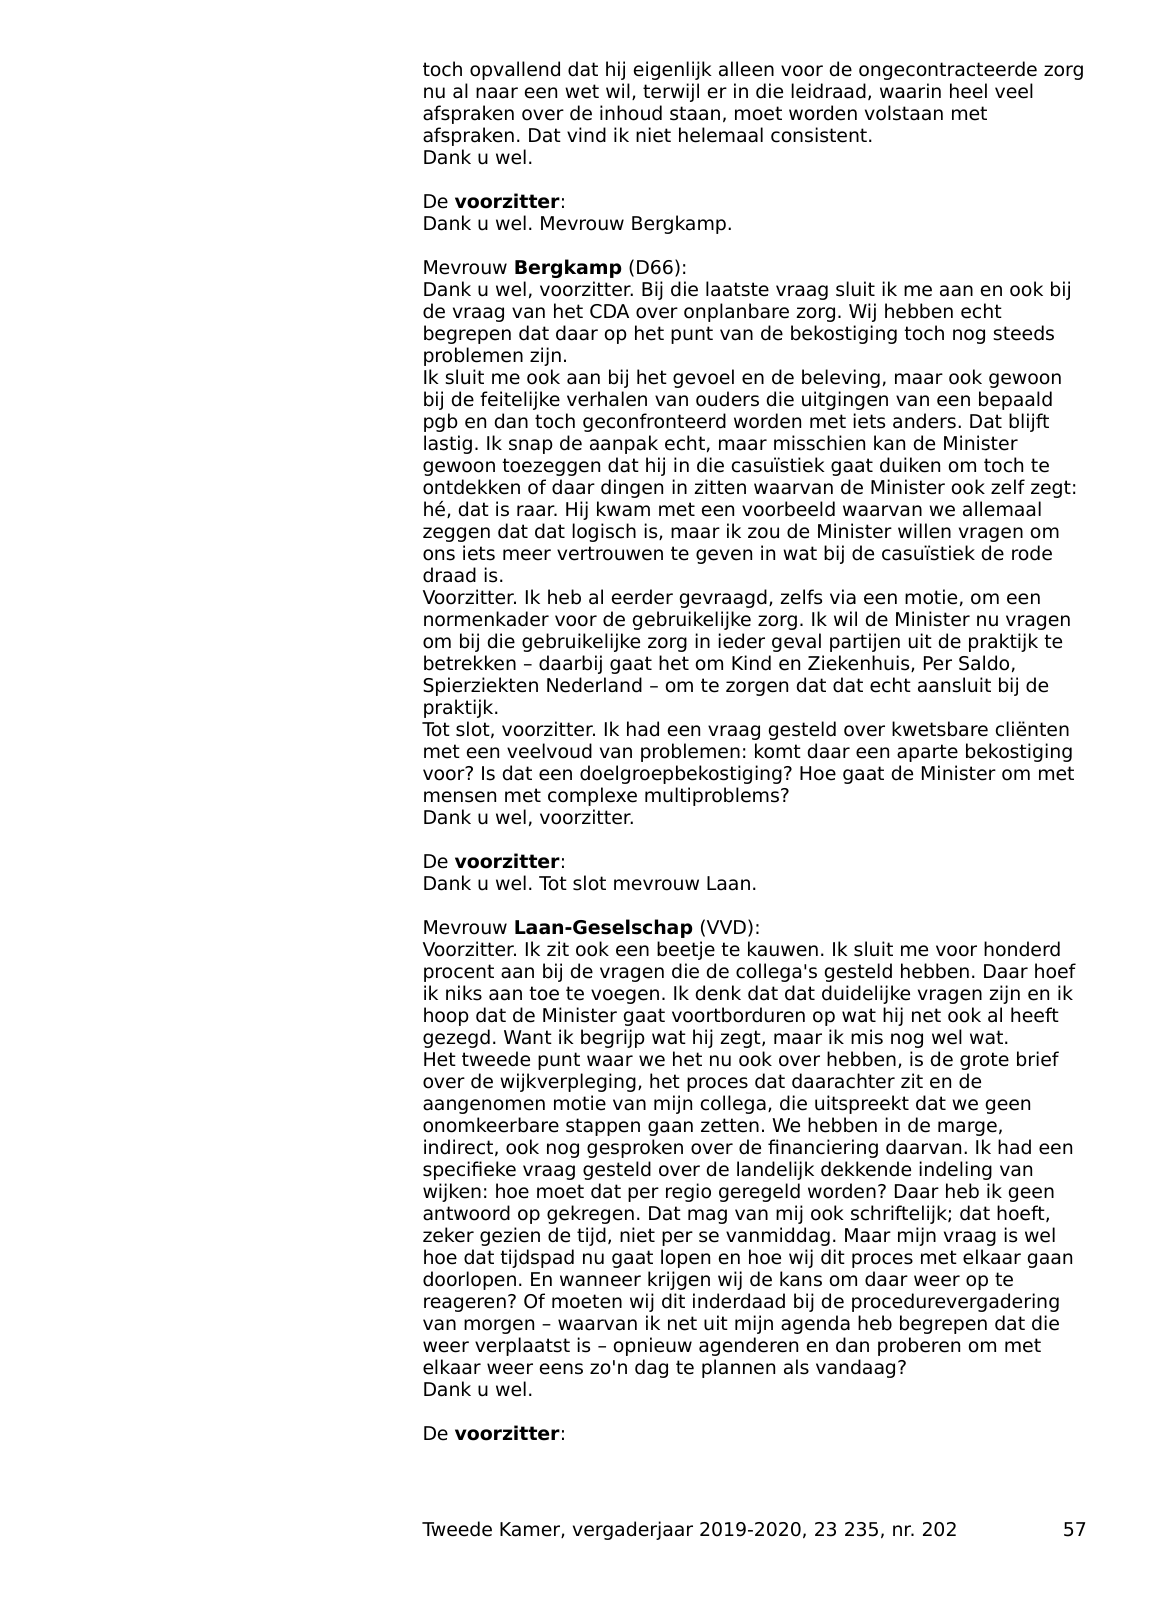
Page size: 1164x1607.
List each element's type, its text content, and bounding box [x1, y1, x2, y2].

text toch opvallend dat hij eigenlijk alleen voor de ongecontracteerde zorg nu al naar een wet wil, terwijl er in die leidraad, waarin heel veel afspraken over de inhoud staan, moet worden volstaan met afspraken. Dat vind ik niet helemaal consistent. [422, 59, 1087, 147]
text Dank u wel, voorzitter. Bij die laatste vraag sluit ik me aan en ook bij de vraag van het CDA over onplanbare zorg. Wij hebben echt begrepen dat daar op het punt van de bekostiging toch nog steeds problemen zijn. [422, 279, 1087, 367]
text Dank u wel. [422, 147, 1087, 169]
text Mevrouw Bergkamp (D66): [422, 257, 1087, 279]
text Voorzitter. Ik heb al eerder gevraagd, zelfs via een motie, om een normenkader voor de gebruikelijke zorg. Ik wil de Minister nu vragen om bij die gebruikelijke zorg in ieder geval partijen uit de praktijk te betrekken – daarbij gaat het om Kind en Ziekenhuis, Per Saldo, Spierziekten Nederland – om te zorgen dat dat echt aansluit bij de praktijk. [422, 587, 1087, 719]
text Dank u wel. Mevrouw Bergkamp. [422, 213, 1087, 235]
text Dank u wel, voorzitter. [422, 807, 1087, 829]
text De voorzitter: [422, 191, 1087, 213]
text Dank u wel. [422, 1379, 1087, 1401]
text Mevrouw Laan-Geselschap (VVD): [422, 917, 1087, 939]
text Tot slot, voorzitter. Ik had een vraag gesteld over kwetsbare cliënten met een veelvoud van problemen: komt daar een aparte bekostiging voor? Is dat een doelgroepbekostiging? Hoe gaat de Minister om met mensen met complexe multiproblems? [422, 719, 1087, 807]
text Dank u wel. Tot slot mevrouw Laan. [422, 873, 1087, 895]
text Het tweede punt waar we het nu ook over hebben, is de grote brief over de wijkverpleging, het proces dat daarachter zit en de aangenomen motie van mijn collega, die uitspreekt dat we geen onomkeerbare stappen gaan zetten. We hebben in de marge, indirect, ook nog gesproken over de financiering daarvan. Ik had een specifieke vraag gesteld over de landelijk dekkende indeling van wijken: hoe moet dat per regio geregeld worden? Daar heb ik geen antwoord op gekregen. Dat mag van mij ook schriftelijk; dat hoeft, zeker gezien de tijd, niet per se vanmiddag. Maar mijn vraag is wel hoe dat tijdspad nu gaat lopen en hoe wij dit proces met elkaar gaan doorlopen. En wanneer krijgen wij de kans om daar weer op te reageren? Of moeten wij dit inderdaad bij de procedurevergadering van morgen – waarvan ik net uit mijn agenda heb begrepen dat die weer verplaatst is – opnieuw agenderen en dan proberen om met elkaar weer eens zo'n dag te plannen als vandaag? [422, 1049, 1087, 1379]
text Ik sluit me ook aan bij het gevoel en de beleving, maar ook gewoon bij de feitelijke verhalen van ouders die uitgingen van een bepaald pgb en dan toch geconfronteerd worden met iets anders. Dat blijft lastig. Ik snap de aanpak echt, maar misschien kan de Minister gewoon toezeggen dat hij in die casuïstiek gaat duiken om toch te ontdekken of daar dingen in zitten waarvan de Minister ook zelf zegt: hé, dat is raar. Hij kwam met een voorbeeld waarvan we allemaal zeggen dat dat logisch is, maar ik zou de Minister willen vragen om ons iets meer vertrouwen te geven in wat bij de casuïstiek de rode draad is. [422, 367, 1087, 587]
text Voorzitter. Ik zit ook een beetje te kauwen. Ik sluit me voor honderd procent aan bij de vragen die de collega's gesteld hebben. Daar hoef ik niks aan toe te voegen. Ik denk dat dat duidelijke vragen zijn en ik hoop dat de Minister gaat voortborduren op wat hij net ook al heeft gezegd. Want ik begrijp wat hij zegt, maar ik mis nog wel wat. [422, 939, 1087, 1049]
text De voorzitter: [422, 1423, 1087, 1445]
text De voorzitter: [422, 851, 1087, 873]
